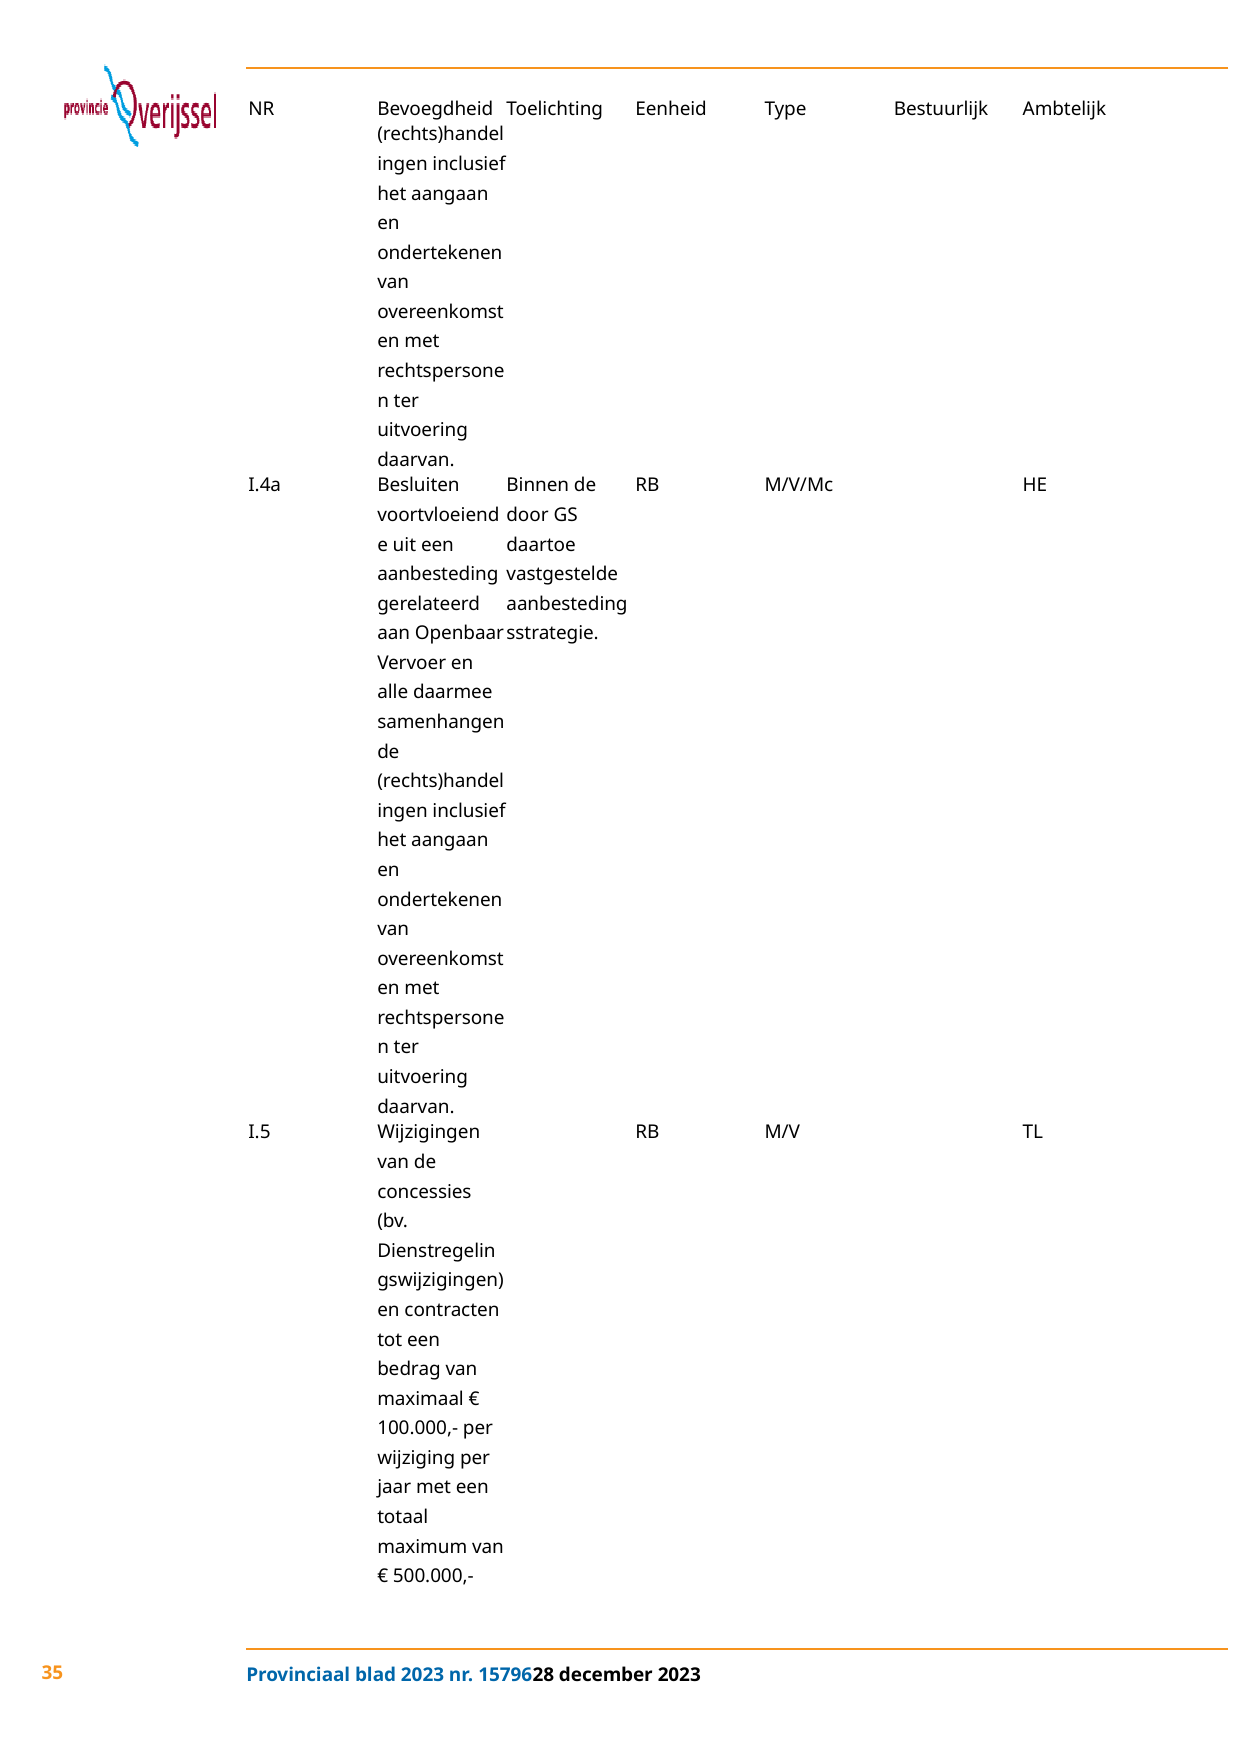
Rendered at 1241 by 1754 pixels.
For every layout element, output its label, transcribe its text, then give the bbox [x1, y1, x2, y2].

table_cell TL [1023, 1119, 1152, 1588]
table_cell [1023, 121, 1152, 472]
table_cell I.4a [248, 472, 377, 1119]
table_header Bevoegdheid [377, 95, 506, 121]
table_header Ambtelijk [1023, 95, 1152, 121]
table_cell RB [635, 472, 764, 1119]
table_cell Binnen de door GS daartoe vastgestelde aanbestedingsstrategie. [506, 472, 635, 1119]
table_cell [635, 121, 764, 472]
table_cell I.5 [248, 1119, 377, 1588]
table_cell M/V [764, 1119, 893, 1588]
table_header Toelichting [506, 95, 635, 121]
table_cell [894, 1119, 1022, 1588]
table_cell HE [1023, 472, 1152, 1119]
table_cell RB [635, 1119, 764, 1588]
table_header Type [764, 95, 893, 121]
table_cell Besluiten voortvloeiende uit een aanbesteding gerelateerd aan Openbaar Vervoer en alle daarmee samenhangende (rechts)handelingen inclusief het aangaan en ondertekenen van overeenkomsten met rechtspersonen ter uitvoering daarvan. [377, 472, 506, 1119]
table_cell Wijzigingen van de concessies (bv. Dienstregelingswijzigingen) en contracten tot een bedrag van maximaal € 100.000,- per wijziging per jaar met een totaal maximum van € 500.000,- [377, 1119, 506, 1588]
table_cell [894, 121, 1022, 472]
table_cell [764, 121, 893, 472]
table_cell [894, 472, 1022, 1119]
table_cell [248, 121, 377, 472]
table_header Eenheid [635, 95, 764, 121]
picture [41, 47, 231, 172]
table_header Bestuurlijk [894, 95, 1022, 121]
table_cell (rechts)handelingen inclusief het aangaan en ondertekenen van overeenkomsten met rechtspersonen ter uitvoering daarvan. [377, 121, 506, 472]
table_header NR [248, 95, 377, 121]
table_cell [506, 1119, 635, 1588]
table_cell M/V/Mc [764, 472, 893, 1119]
table_cell [506, 121, 635, 472]
